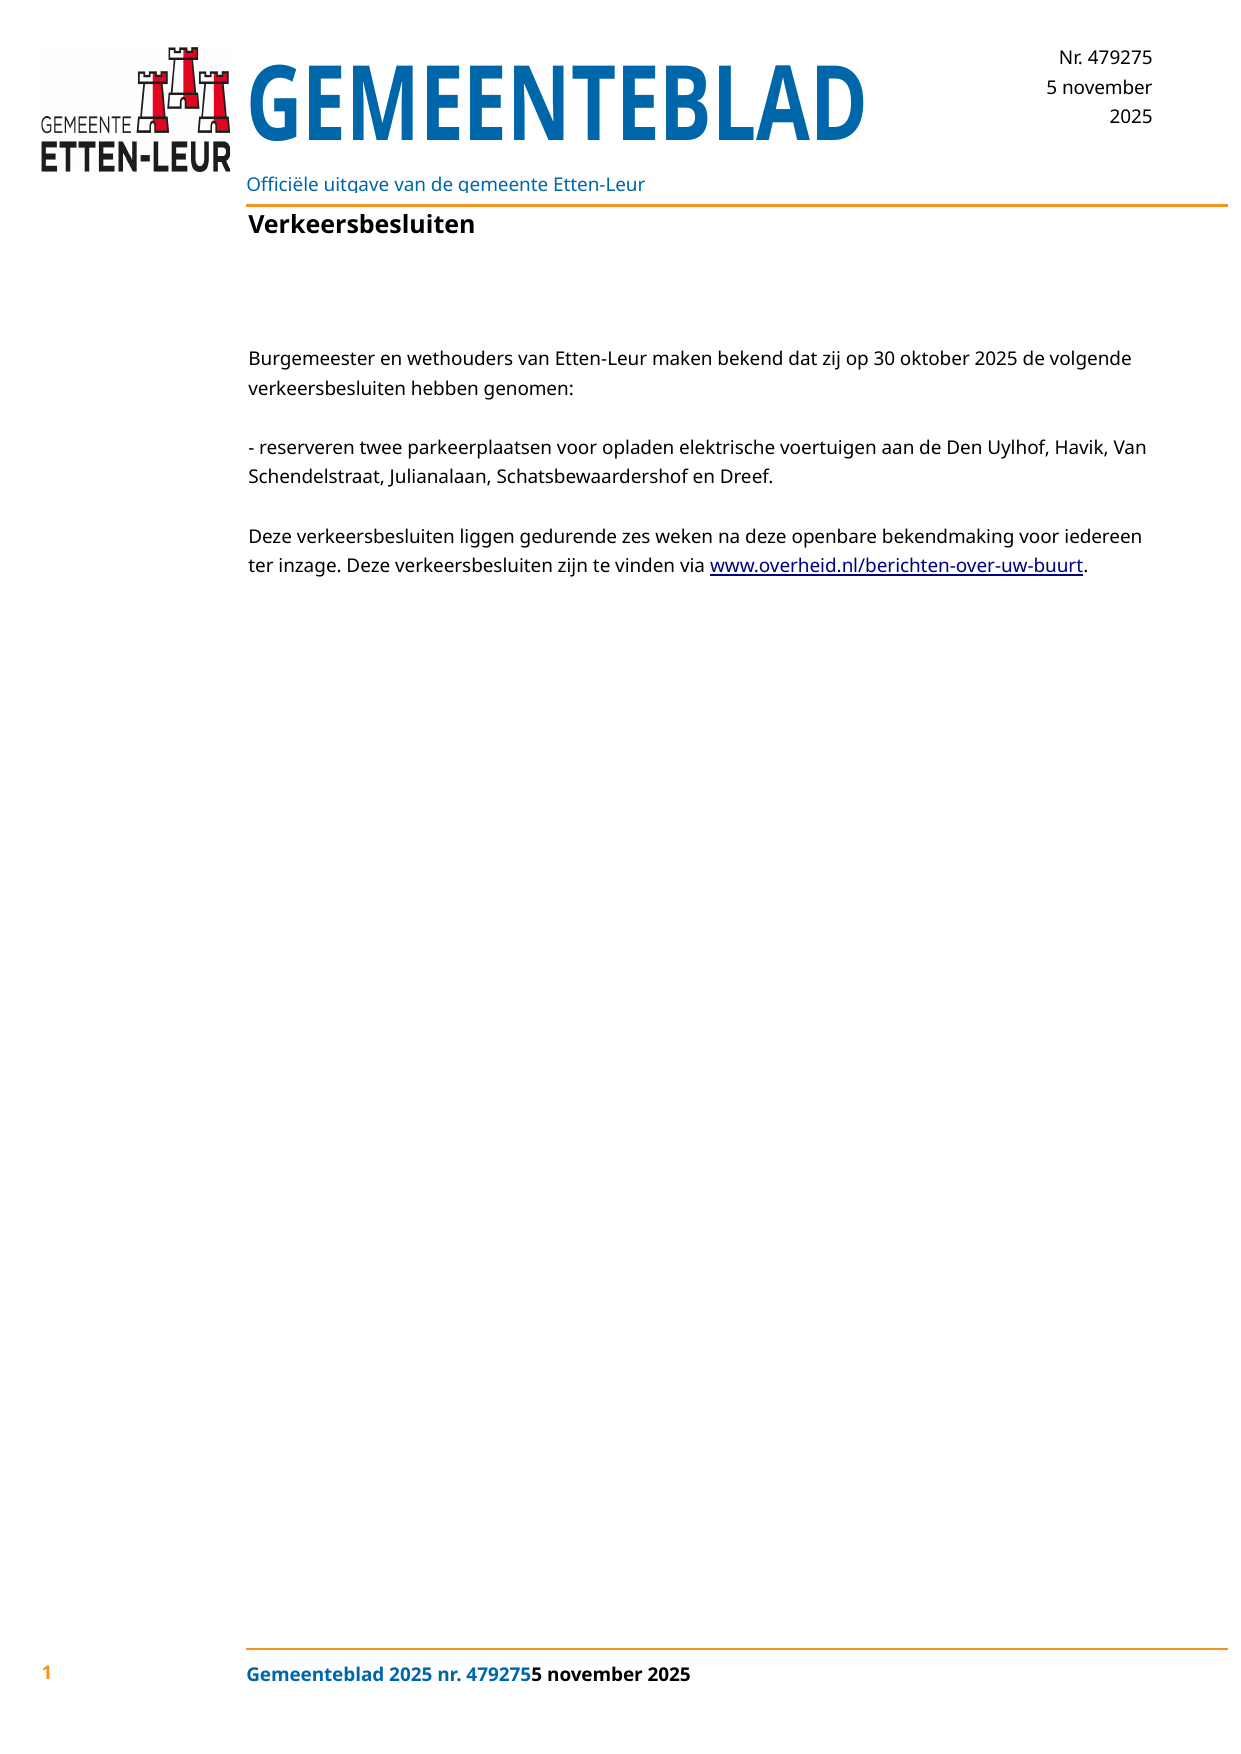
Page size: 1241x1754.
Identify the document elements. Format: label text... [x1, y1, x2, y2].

text Burgemeester en wethouders van Etten-Leur maken bekend dat zij op 30 oktober 2025 de volgende verkeersbesluiten hebben genomen: [248, 345, 1152, 401]
text Deze verkeersbesluiten liggen gedurende zes weken na deze openbare bekendmaking voor iedereen ter inzage. Deze verkeersbesluiten zijn te vinden via www.overheid.nl/berichten-over-uw-buurt. [248, 523, 1152, 578]
picture [41, 47, 231, 172]
text Verkeersbesluiten [248, 207, 1152, 241]
text - reserveren twee parkeerplaatsen voor opladen elektrische voertuigen aan de Den Uylhof, Havik, Van Schendelstraat, Julianalaan, Schatsbewaardershof en Dreef. [248, 434, 1152, 489]
